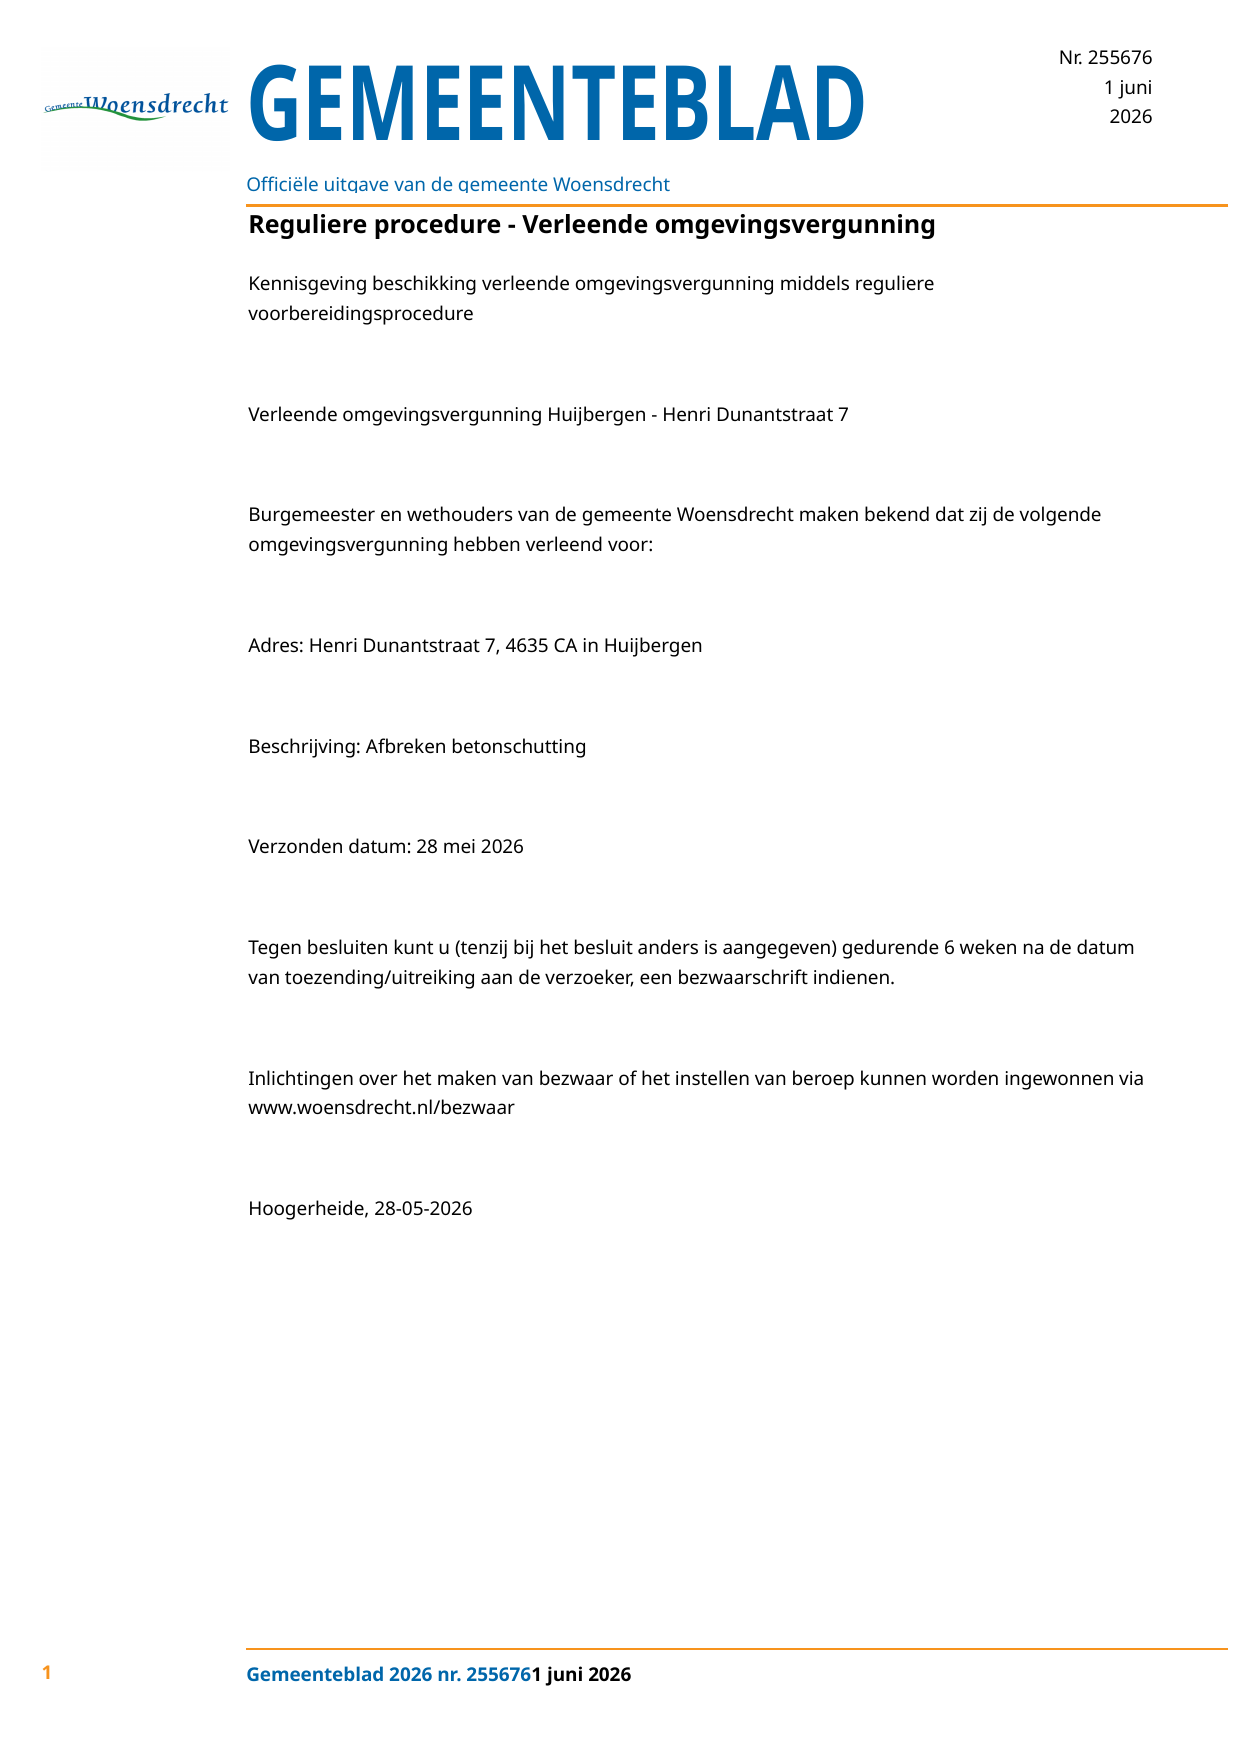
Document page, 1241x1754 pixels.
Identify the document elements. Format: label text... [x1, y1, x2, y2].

text Reguliere procedure - Verleende omgevingsvergunning [248, 207, 1152, 241]
text Inlichtingen over het maken van bezwaar of het instellen van beroep kunnen worden ingewonnen via www.woensdrecht.nl/bezwaar [248, 1065, 1152, 1120]
text Beschrijving: Afbreken betonschutting [248, 733, 1152, 758]
text Hoogerheide, 28-05-2026 [248, 1195, 1152, 1221]
text Adres: Henri Dunantstraat 7, 4635 CA in Huijbergen [248, 632, 1152, 658]
text Kennisgeving beschikking verleende omgevingsvergunning middels reguliere voorbereidingsprocedure [248, 270, 1152, 326]
text Verzonden datum: 28 mei 2026 [248, 834, 1152, 859]
text Verleende omgevingsvergunning Huijbergen - Henri Dunantstraat 7 [248, 401, 1152, 426]
text Burgemeester en wethouders van de gemeente Woensdrecht maken bekend dat zij de volgende omgevingsvergunning hebben verleend voor: [248, 502, 1152, 557]
text Tegen besluiten kunt u (tenzij bij het besluit anders is aangegeven) gedurende 6 weken na de datum van toezending/uitreiking aan de verzoeker, een bezwaarschrift indienen. [248, 934, 1152, 990]
picture [41, 47, 231, 172]
